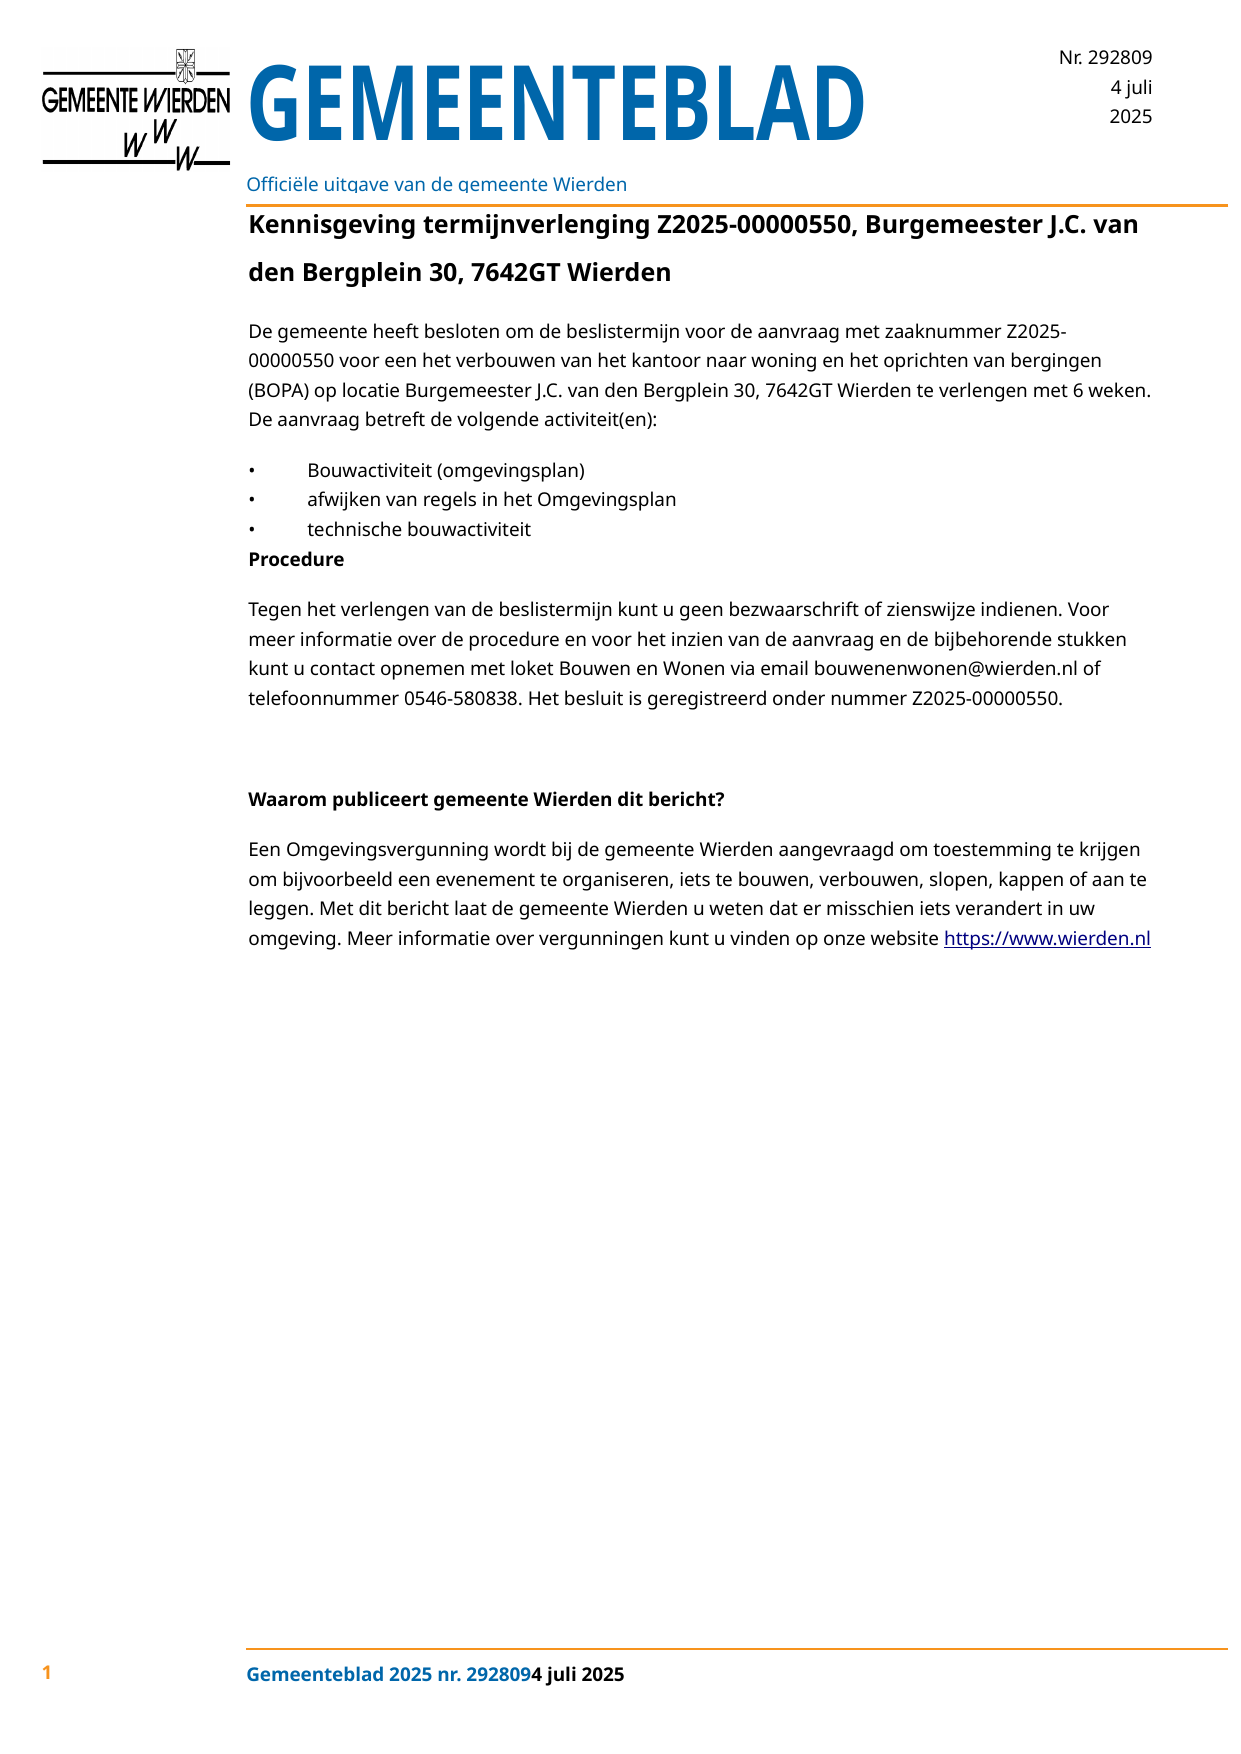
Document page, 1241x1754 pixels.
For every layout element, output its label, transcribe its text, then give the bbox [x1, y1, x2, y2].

picture [41, 47, 231, 172]
list Bouwactiviteit (omgevingsplan) [248, 457, 1152, 483]
text De gemeente heeft besloten om de beslistermijn voor de aanvraag met zaaknummer Z2025-00000550 voor een het verbouwen van het kantoor naar woning en het oprichten van bergingen (BOPA) op locatie Burgemeester J.C. van den Bergplein 30, 7642GT Wierden te verlengen met 6 weken. De aanvraag betreft de volgende activiteit(en): [248, 318, 1152, 432]
text Tegen het verlengen van de beslistermijn kunt u geen bezwaarschrift of zienswijze indienen. Voor meer informatie over de procedure en voor het inzien van de aanvraag en de bijbehorende stukken kunt u contact opnemen met loket Bouwen en Wonen via email bouwenenwonen@wierden.nl of telefoonnummer 0546-580838. Het besluit is geregistreerd onder nummer Z2025-00000550. [248, 596, 1152, 711]
text Kennisgeving termijnverlenging Z2025-00000550, Burgemeester J.C. van den Bergplein 30, 7642GT Wierden [248, 207, 1152, 288]
text Waarom publiceert gemeente Wierden dit bericht? [248, 786, 1152, 812]
list technische bouwactiviteit [248, 516, 1152, 542]
text Procedure [248, 546, 1152, 572]
list afwijken van regels in het Omgevingsplan [248, 487, 1152, 512]
text Een Omgevingsvergunning wordt bij de gemeente Wierden aangevraagd om toestemming te krijgen om bijvoorbeeld een evenement te organiseren, iets te bouwen, verbouwen, slopen, kappen of aan te leggen. Met dit bericht laat de gemeente Wierden u weten dat er misschien iets verandert in uw omgeving. Meer informatie over vergunningen kunt u vinden op onze website https://www.wierden.nl [248, 836, 1152, 951]
